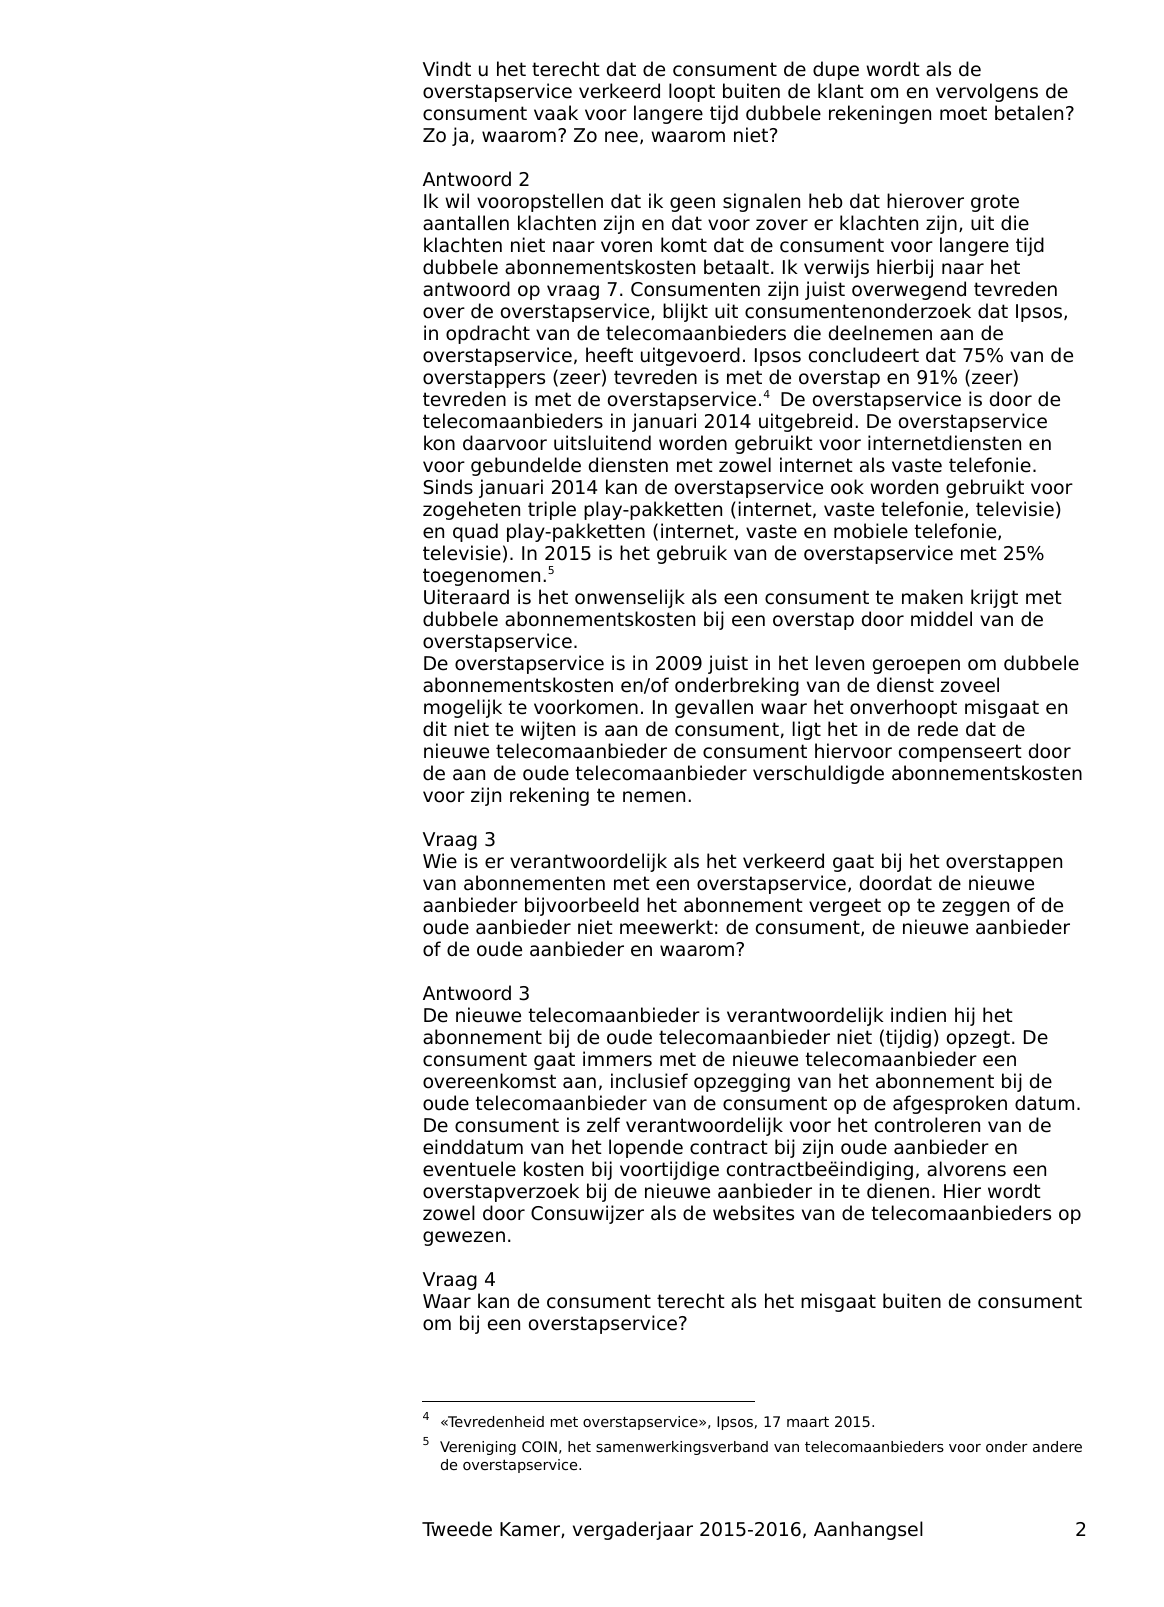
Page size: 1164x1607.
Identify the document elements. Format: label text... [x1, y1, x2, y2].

text Vereniging COIN, het samenwerkingsverband van telecomaanbieders voor onder andere de overstapservice. [422, 1435, 1087, 1474]
text De overstapservice is in 2009 juist in het leven geroepen om dubbele abonnementskosten en/of onderbreking van de dienst zoveel mogelijk te voorkomen. In gevallen waar het onverhoopt misgaat en dit niet te wijten is aan de consument, ligt het in de rede dat de nieuwe telecomaanbieder de consument hiervoor compenseert door de aan de oude telecomaanbieder verschuldigde abonnementskosten voor zijn rekening te nemen. [422, 653, 1087, 807]
text Vraag 4 [422, 1269, 1087, 1291]
text De nieuwe telecomaanbieder is verantwoordelijk indien hij het abonnement bij de oude telecomaanbieder niet (tijdig) opzegt. De consument gaat immers met de nieuwe telecomaanbieder een overeenkomst aan, inclusief opzegging van het abonnement bij de oude telecomaanbieder van de consument op de afgesproken datum. De consument is zelf verantwoordelijk voor het controleren van de einddatum van het lopende contract bij zijn oude aanbieder en eventuele kosten bij voortijdige contractbeëindiging, alvorens een overstapverzoek bij de nieuwe aanbieder in te dienen. Hier wordt zowel door Consuwijzer als de websites van de telecomaanbieders op gewezen. [422, 1005, 1087, 1247]
text Uiteraard is het onwenselijk als een consument te maken krijgt met dubbele abonnementskosten bij een overstap door middel van de overstapservice. [422, 587, 1087, 653]
text Antwoord 2 [422, 169, 1087, 191]
text Ik wil vooropstellen dat ik geen signalen heb dat hierover grote aantallen klachten zijn en dat voor zover er klachten zijn, uit die klachten niet naar voren komt dat de consument voor langere tijd dubbele abonnementskosten betaalt. Ik verwijs hierbij naar het antwoord op vraag 7. Consumenten zijn juist overwegend tevreden over de overstapservice, blijkt uit consumentenonderzoek dat Ipsos, in opdracht van de telecomaanbieders die deelnemen aan de overstapservice, heeft uitgevoerd. Ipsos concludeert dat 75% van de overstappers (zeer) tevreden is met de overstap en 91% (zeer) tevreden is met de overstapservice. De overstapservice is door de telecomaanbieders in januari 2014 uitgebreid. De overstapservice kon daarvoor uitsluitend worden gebruikt voor internetdiensten en voor gebundelde diensten met zowel internet als vaste telefonie. Sinds januari 2014 kan de overstapservice ook worden gebruikt voor zogeheten triple play-pakketten (internet, vaste telefonie, televisie) en quad play-pakketten (internet, vaste en mobiele telefonie, televisie). In 2015 is het gebruik van de overstapservice met 25% toegenomen. [422, 191, 1087, 587]
text Waar kan de consument terecht als het misgaat buiten de consument om bij een overstapservice? [422, 1291, 1087, 1335]
text Vraag 3 [422, 829, 1087, 851]
text «Tevredenheid met overstapservice», Ipsos, 17 maart 2015. [422, 1410, 1087, 1432]
text Antwoord 3 [422, 983, 1087, 1005]
text Vindt u het terecht dat de consument de dupe wordt als de overstapservice verkeerd loopt buiten de klant om en vervolgens de consument vaak voor langere tijd dubbele rekeningen moet betalen? Zo ja, waarom? Zo nee, waarom niet? [422, 59, 1087, 147]
text Wie is er verantwoordelijk als het verkeerd gaat bij het overstappen van abonnementen met een overstapservice, doordat de nieuwe aanbieder bijvoorbeeld het abonnement vergeet op te zeggen of de oude aanbieder niet meewerkt: de consument, de nieuwe aanbieder of de oude aanbieder en waarom? [422, 851, 1087, 961]
